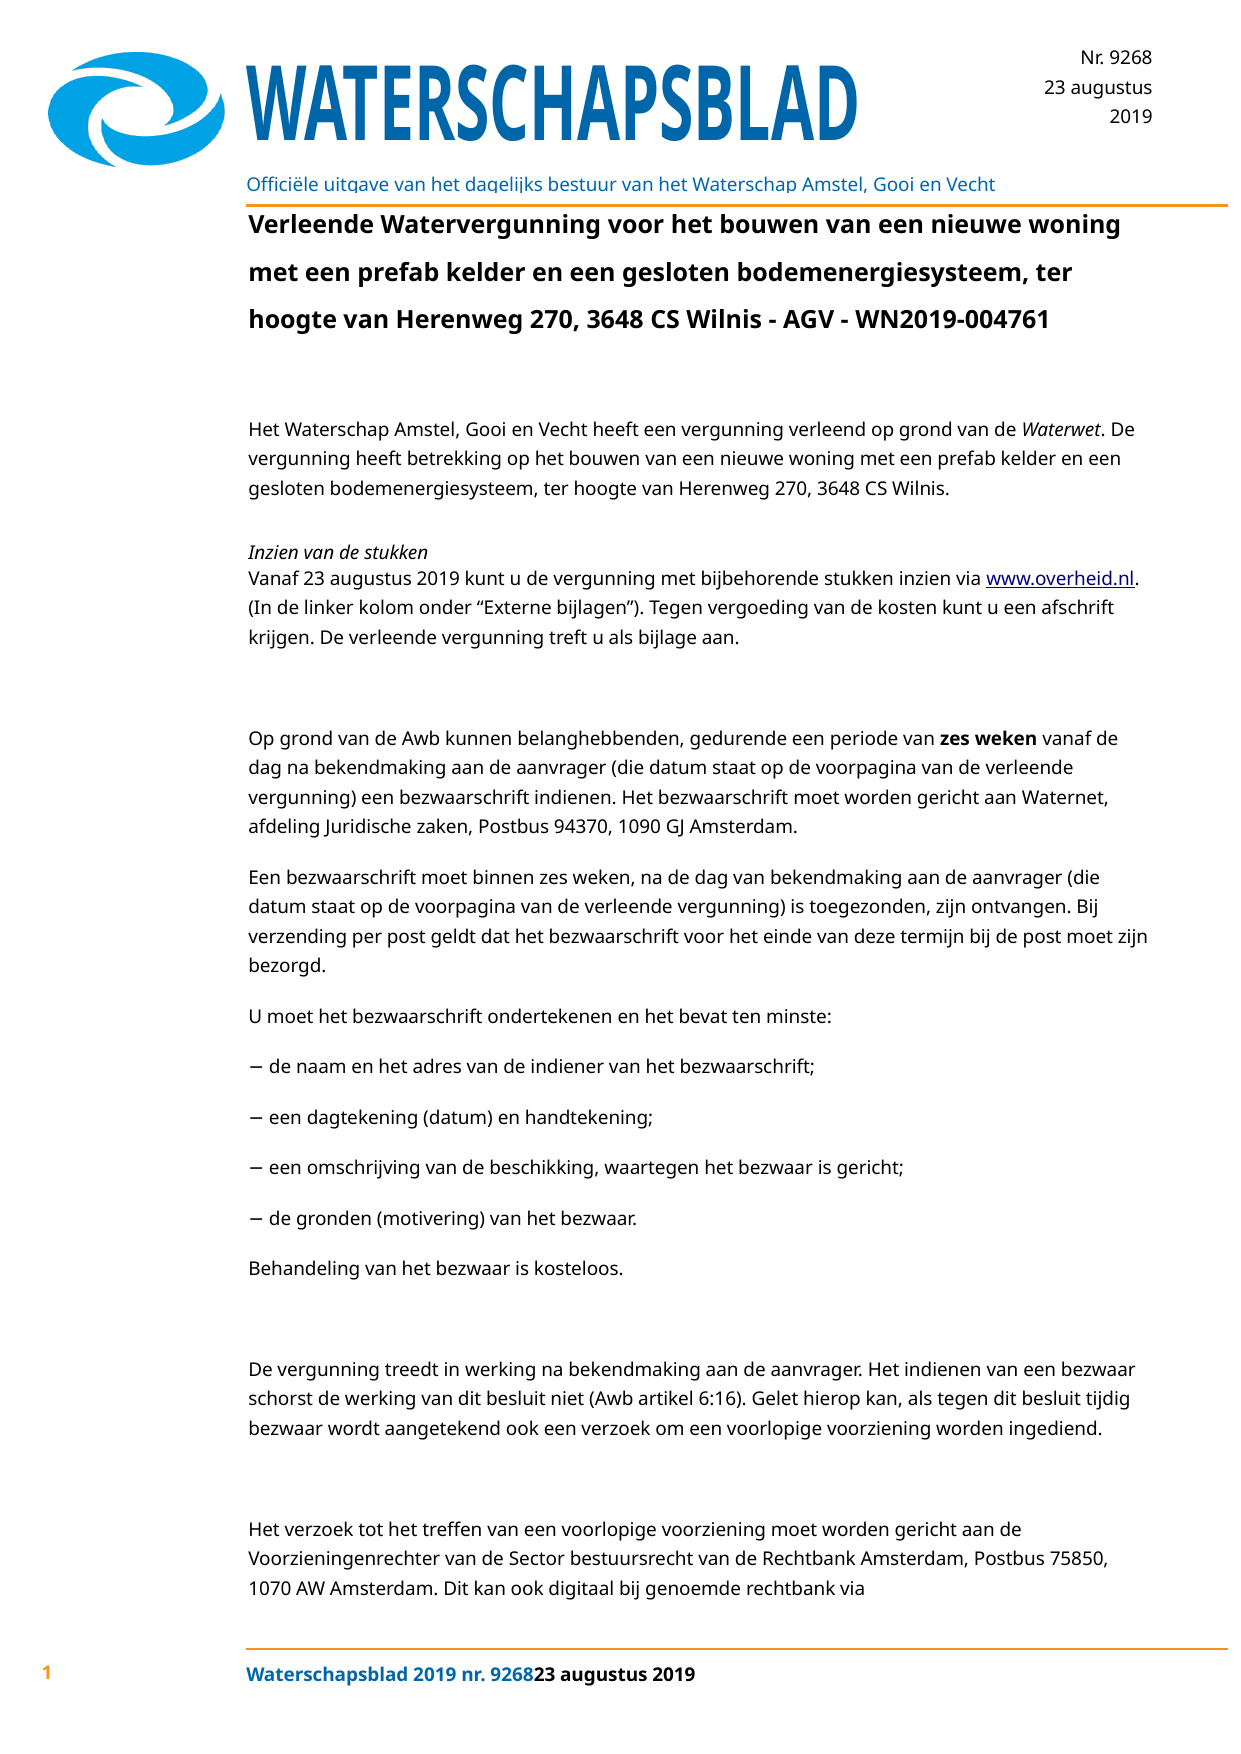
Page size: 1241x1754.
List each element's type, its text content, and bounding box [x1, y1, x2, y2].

text Behandeling van het bezwaar is kosteloos. [248, 1255, 1152, 1281]
text − de gronden (motivering) van het bezwaar. [248, 1205, 1152, 1231]
text Inzien van de stukken [248, 539, 1152, 565]
text Het verzoek tot het treffen van een voorlopige voorziening moet worden gericht aan de Voorzieningenrechter van de Sector bestuursrecht van de Rechtbank Amsterdam, Postbus 75850, 1070 AW Amsterdam. Dit kan ook digitaal bij genoemde rechtbank via [248, 1516, 1152, 1601]
text − een omschrijving van de beschikking, waartegen het bezwaar is gericht; [248, 1154, 1152, 1180]
text Verleende Watervergunning voor het bouwen van een nieuwe woning met een prefab kelder en een gesloten bodemenergiesysteem, ter hoogte van Herenweg 270, 3648 CS Wilnis - AGV - WN2019-004761 [248, 207, 1152, 336]
text − een dagtekening (datum) en handtekening; [248, 1104, 1152, 1130]
text Het Waterschap Amstel, Gooi en Vecht heeft een vergunning verleend op grond van de Waterwet. De vergunning heeft betrekking op het bouwen van een nieuwe woning met een prefab kelder en een gesloten bodemenergiesysteem, ter hoogte van Herenweg 270, 3648 CS Wilnis. [248, 416, 1152, 501]
text − de naam en het adres van de indiener van het bezwaarschrift; [248, 1053, 1152, 1079]
picture [41, 47, 231, 172]
text De vergunning treedt in werking na bekendmaking aan de aanvrager. Het indienen van een bezwaar schorst de werking van dit besluit niet (Awb artikel 6:16). Gelet hierop kan, als tegen dit besluit tijdig bezwaar wordt aangetekend ook een verzoek om een voorlopige voorziening worden ingediend. [248, 1356, 1152, 1441]
text U moet het bezwaarschrift ondertekenen en het bevat ten minste: [248, 1003, 1152, 1029]
text Een bezwaarschrift moet binnen zes weken, na de dag van bekendmaking aan de aanvrager (die datum staat op de voorpagina van de verleende vergunning) is toegezonden, zijn ontvangen. Bij verzending per post geldt dat het bezwaarschrift voor het einde van deze termijn bij de post moet zijn bezorgd. [248, 864, 1152, 978]
text Vanaf 23 augustus 2019 kunt u de vergunning met bijbehorende stukken inzien via www.overheid.nl. (In de linker kolom onder “Externe bijlagen”). Tegen vergoeding van de kosten kunt u een afschrift krijgen. De verleende vergunning treft u als bijlage aan. [248, 565, 1152, 650]
text Op grond van de Awb kunnen belanghebbenden, gedurende een periode van zes weken vanaf de dag na bekendmaking aan de aanvrager (die datum staat op de voorpagina van de verleende vergunning) een bezwaarschrift indienen. Het bezwaarschrift moet worden gericht aan Waternet, afdeling Juridische zaken, Postbus 94370, 1090 GJ Amsterdam. [248, 725, 1152, 839]
